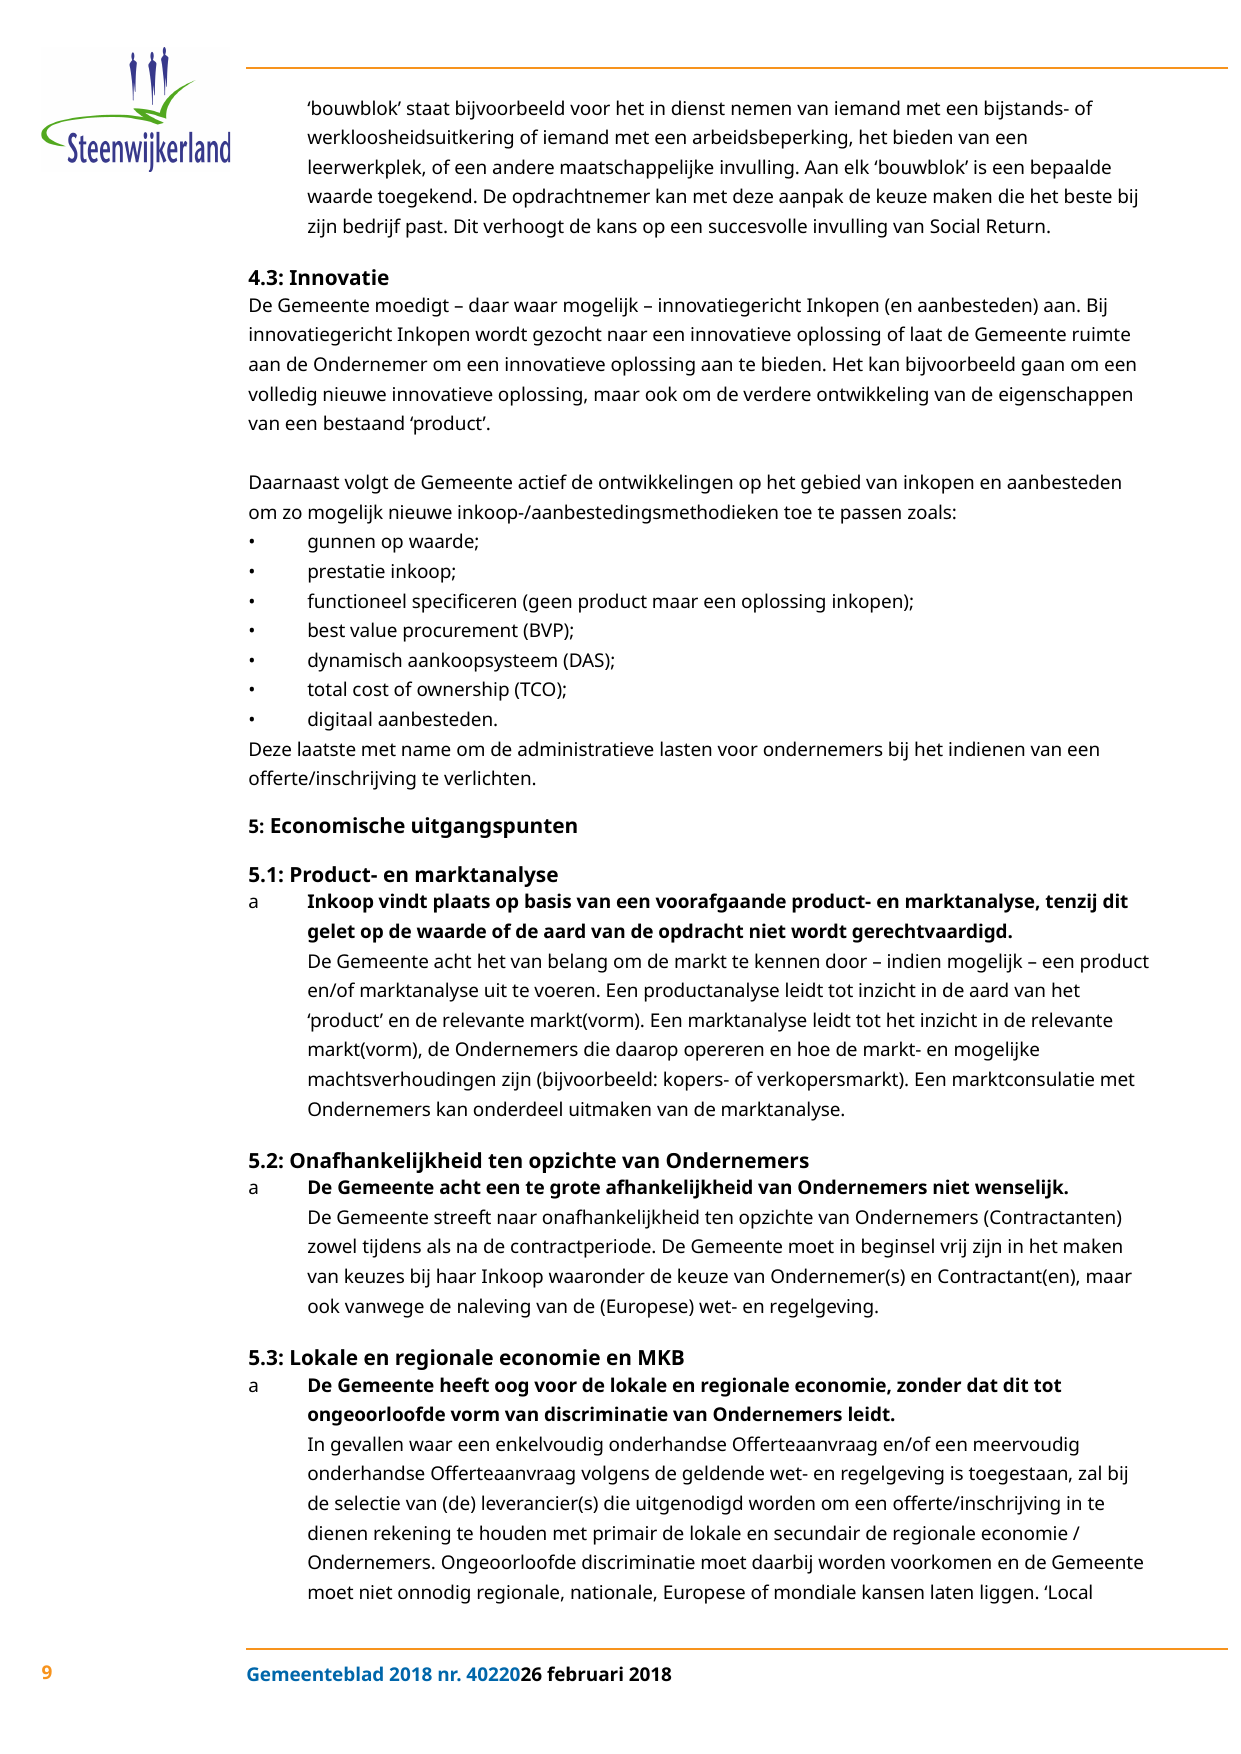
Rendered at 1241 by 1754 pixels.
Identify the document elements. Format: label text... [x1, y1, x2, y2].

text 4.3: Innovatie [248, 263, 1152, 292]
list digitaal aanbesteden. [248, 706, 1152, 732]
list gunnen op waarde; [248, 529, 1152, 554]
list ‘bouwblok’ staat bijvoorbeeld voor het in dienst nemen van iemand met een bijstands- of werkloosheidsuitkering of iemand met een arbeidsbeperking, het bieden van een leerwerkplek, of een andere maatschappelijke invulling. Aan elk ‘bouwblok’ is een bepaalde waarde toegekend. De opdrachtnemer kan met deze aanpak de keuze maken die het beste bij zijn bedrijf past. Dit verhoogt de kans op een succesvolle invulling van Social Return. [248, 95, 1152, 239]
list dynamisch aankoopsysteem (DAS); [248, 647, 1152, 673]
text 5: Economische uitgangspunten [248, 811, 1152, 839]
text 5.3: Lokale en regionale economie en MKB [248, 1343, 1152, 1372]
list In gevallen waar een enkelvoudig onderhandse Offerteaanvraag en/of een meervoudig onderhandse Offerteaanvraag volgens de geldende wet- en regelgeving is toegestaan, zal bij de selectie van (de) leverancier(s) die uitgenodigd worden om een offerte/inschrijving in te dienen rekening te houden met primair de lokale en secundair de regionale economie / Ondernemers. Ongeoorloofde discriminatie moet daarbij worden voorkomen en de Gemeente moet niet onnodig regionale, nationale, Europese of mondiale kansen laten liggen. ‘Local [248, 1431, 1152, 1604]
list De Gemeente acht een te grote afhankelijkheid van Ondernemers niet wenselijk. [248, 1174, 1152, 1200]
picture [41, 47, 231, 172]
list functioneel specificeren (geen product maar een oplossing inkopen); [248, 588, 1152, 613]
list best value procurement (BVP); [248, 617, 1152, 643]
list prestatie inkoop; [248, 558, 1152, 584]
list De Gemeente acht het van belang om de markt te kennen door – indien mogelijk – een product en/of marktanalyse uit te voeren. Een productanalyse leidt tot inzicht in de aard van het ‘product’ en de relevante markt(vorm). Een marktanalyse leidt tot het inzicht in de relevante markt(vorm), de Ondernemers die daarop opereren en hoe de markt- en mogelijke machtsverhoudingen zijn (bijvoorbeeld: kopers- of verkopersmarkt). Een marktconsulatie met Ondernemers kan onderdeel uitmaken van de marktanalyse. [248, 948, 1152, 1121]
text Deze laatste met name om de administratieve lasten voor ondernemers bij het indienen van een offerte/inschrijving te verlichten. [248, 736, 1152, 791]
text 5.2: Onafhankelijkheid ten opzichte van Ondernemers [248, 1146, 1152, 1174]
list Inkoop vindt plaats op basis van een voorafgaande product- en marktanalyse, tenzij dit gelet op de waarde of de aard van de opdracht niet wordt gerechtvaardigd. [248, 889, 1152, 944]
list De Gemeente heeft oog voor de lokale en regionale economie, zonder dat dit tot ongeoorloofde vorm van discriminatie van Ondernemers leidt. [248, 1372, 1152, 1427]
text 5.1: Product- en marktanalyse [248, 860, 1152, 889]
list De Gemeente streeft naar onafhankelijkheid ten opzichte van Ondernemers (Contractanten) zowel tijdens als na de contractperiode. De Gemeente moet in beginsel vrij zijn in het maken van keuzes bij haar Inkoop waaronder de keuze van Ondernemer(s) en Contractant(en), maar ook vanwege de naleving van de (Europese) wet- en regelgeving. [248, 1204, 1152, 1319]
text Daarnaast volgt de Gemeente actief de ontwikkelingen op het gebied van inkopen en aanbesteden om zo mogelijk nieuwe inkoop-/aanbestedingsmethodieken toe te passen zoals: [248, 469, 1152, 525]
text De Gemeente moedigt – daar waar mogelijk – innovatiegericht Inkopen (en aanbesteden) aan. Bij innovatiegericht Inkopen wordt gezocht naar een innovatieve oplossing of laat de Gemeente ruimte aan de Ondernemer om een innovatieve oplossing aan te bieden. Het kan bijvoorbeeld gaan om een volledig nieuwe innovatieve oplossing, maar ook om de verdere ontwikkeling van de eigenschappen van een bestaand ‘product’. [248, 292, 1152, 436]
list total cost of ownership (TCO); [248, 677, 1152, 702]
